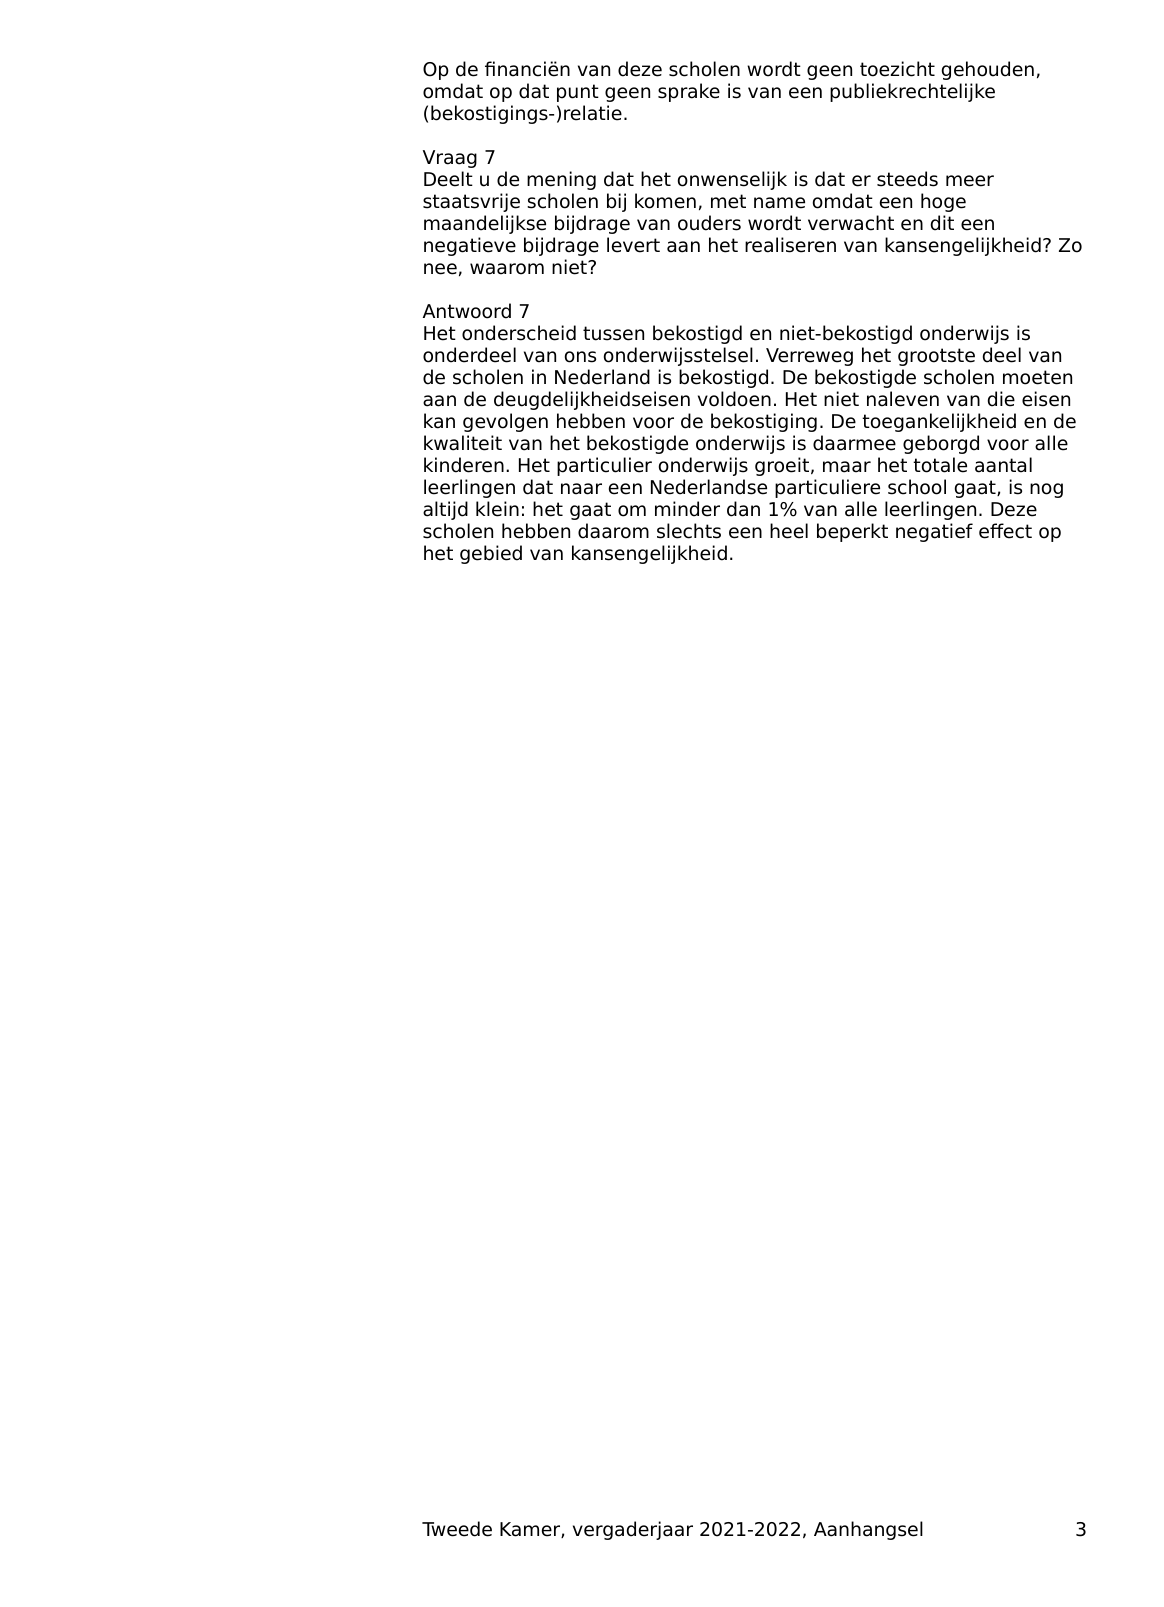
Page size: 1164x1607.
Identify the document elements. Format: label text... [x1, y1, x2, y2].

text Op de financiën van deze scholen wordt geen toezicht gehouden, omdat op dat punt geen sprake is van een publiekrechtelijke (bekostigings-)relatie. [422, 59, 1087, 125]
text Deelt u de mening dat het onwenselijk is dat er steeds meer staatsvrije scholen bij komen, met name omdat een hoge maandelijkse bijdrage van ouders wordt verwacht en dit een negatieve bijdrage levert aan het realiseren van kansengelijkheid? Zo nee, waarom niet? [422, 169, 1087, 279]
text Vraag 7 [422, 147, 1087, 169]
text Het onderscheid tussen bekostigd en niet-bekostigd onderwijs is onderdeel van ons onderwijsstelsel. Verreweg het grootste deel van de scholen in Nederland is bekostigd. De bekostigde scholen moeten aan de deugdelijkheidseisen voldoen. Het niet naleven van die eisen kan gevolgen hebben voor de bekostiging. De toegankelijkheid en de kwaliteit van het bekostigde onderwijs is daarmee geborgd voor alle kinderen. Het particulier onderwijs groeit, maar het totale aantal leerlingen dat naar een Nederlandse particuliere school gaat, is nog altijd klein: het gaat om minder dan 1% van alle leerlingen. Deze scholen hebben daarom slechts een heel beperkt negatief effect op het gebied van kansengelijkheid. [422, 323, 1087, 565]
text Antwoord 7 [422, 301, 1087, 323]
